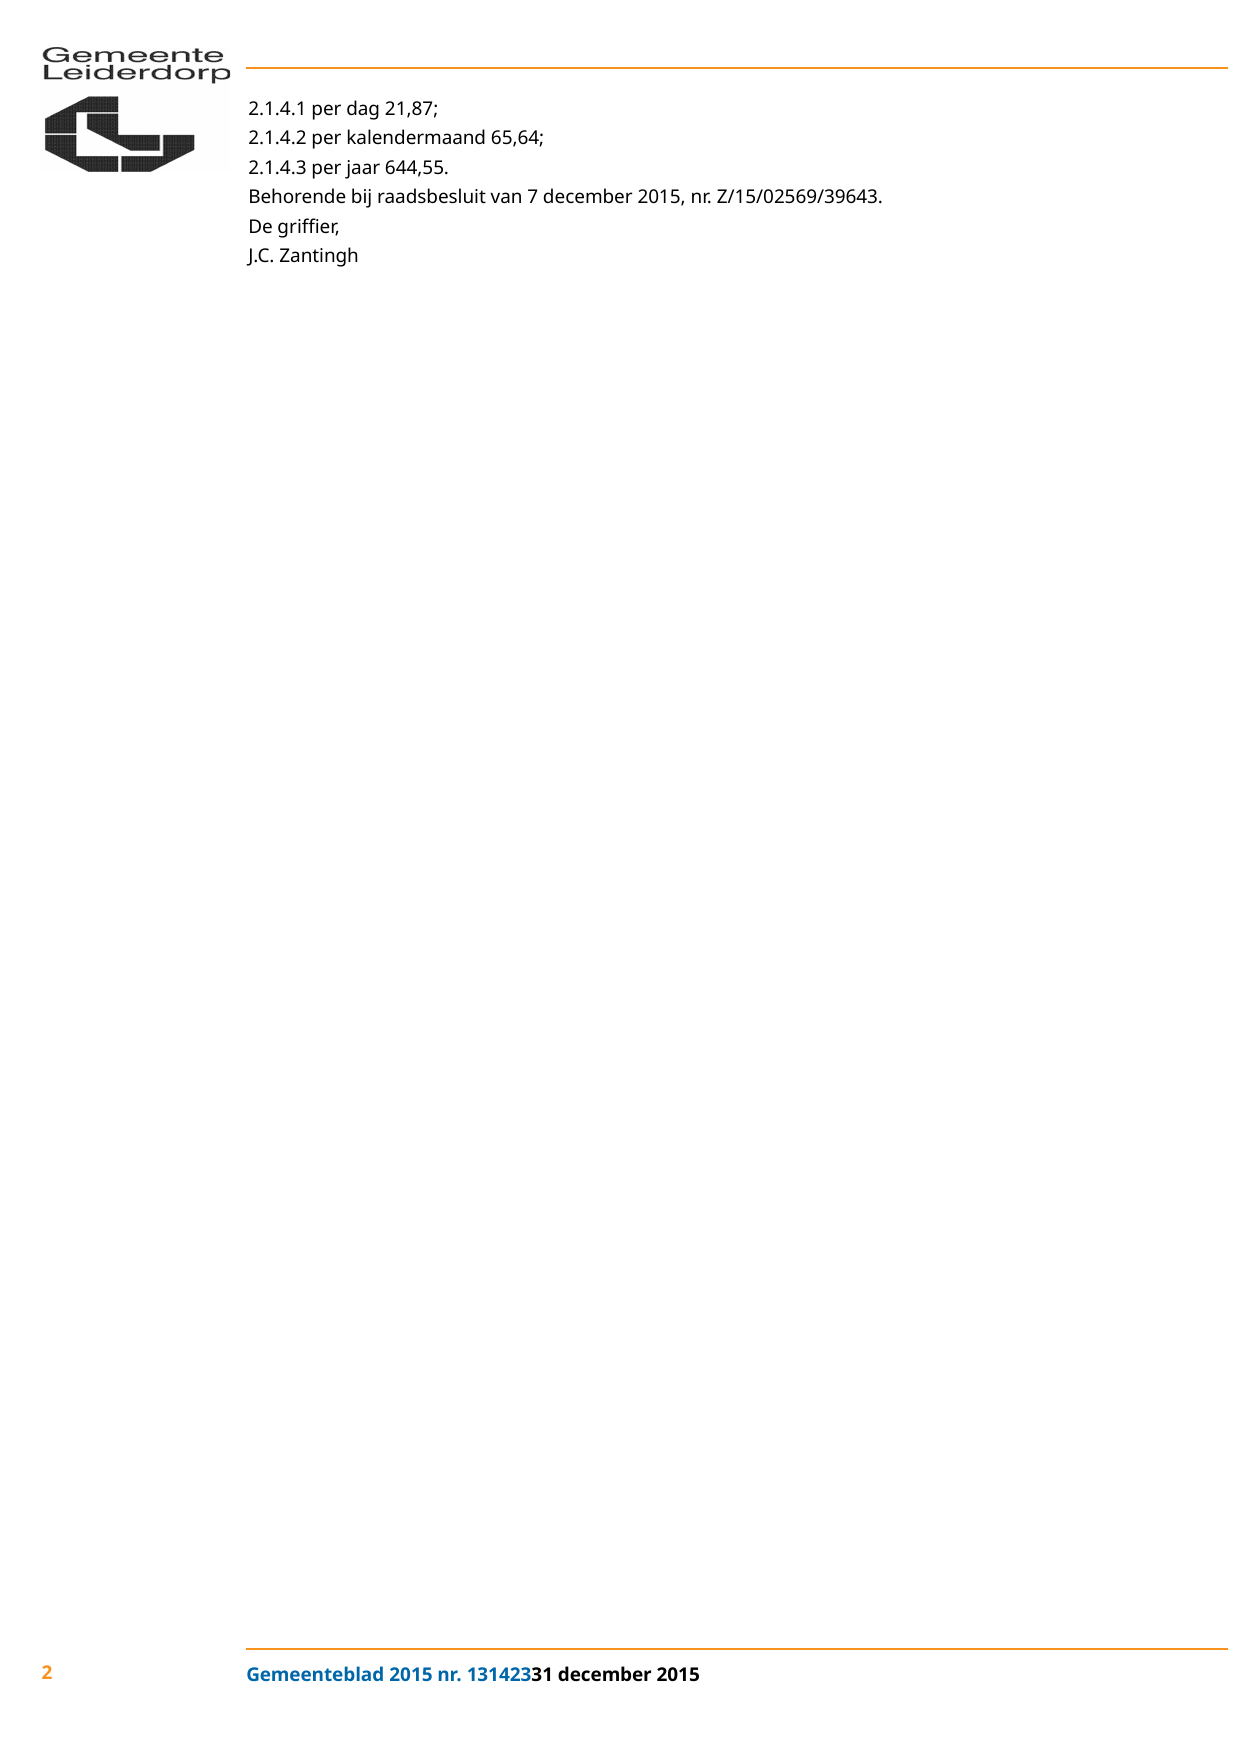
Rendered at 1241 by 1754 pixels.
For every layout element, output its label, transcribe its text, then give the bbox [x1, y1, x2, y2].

picture [41, 47, 231, 172]
text Behorende bij raadsbesluit van 7 december 2015, nr. Z/15/02569/39643. [248, 183, 1152, 209]
text 2.1.4.3 per jaar 644,55. [248, 154, 1152, 180]
text J.C. Zantingh [248, 243, 1152, 268]
text 2.1.4.1 per dag 21,87; [248, 95, 1152, 121]
text 2.1.4.2 per kalendermaand 65,64; [248, 124, 1152, 150]
text De griffier, [248, 213, 1152, 239]
